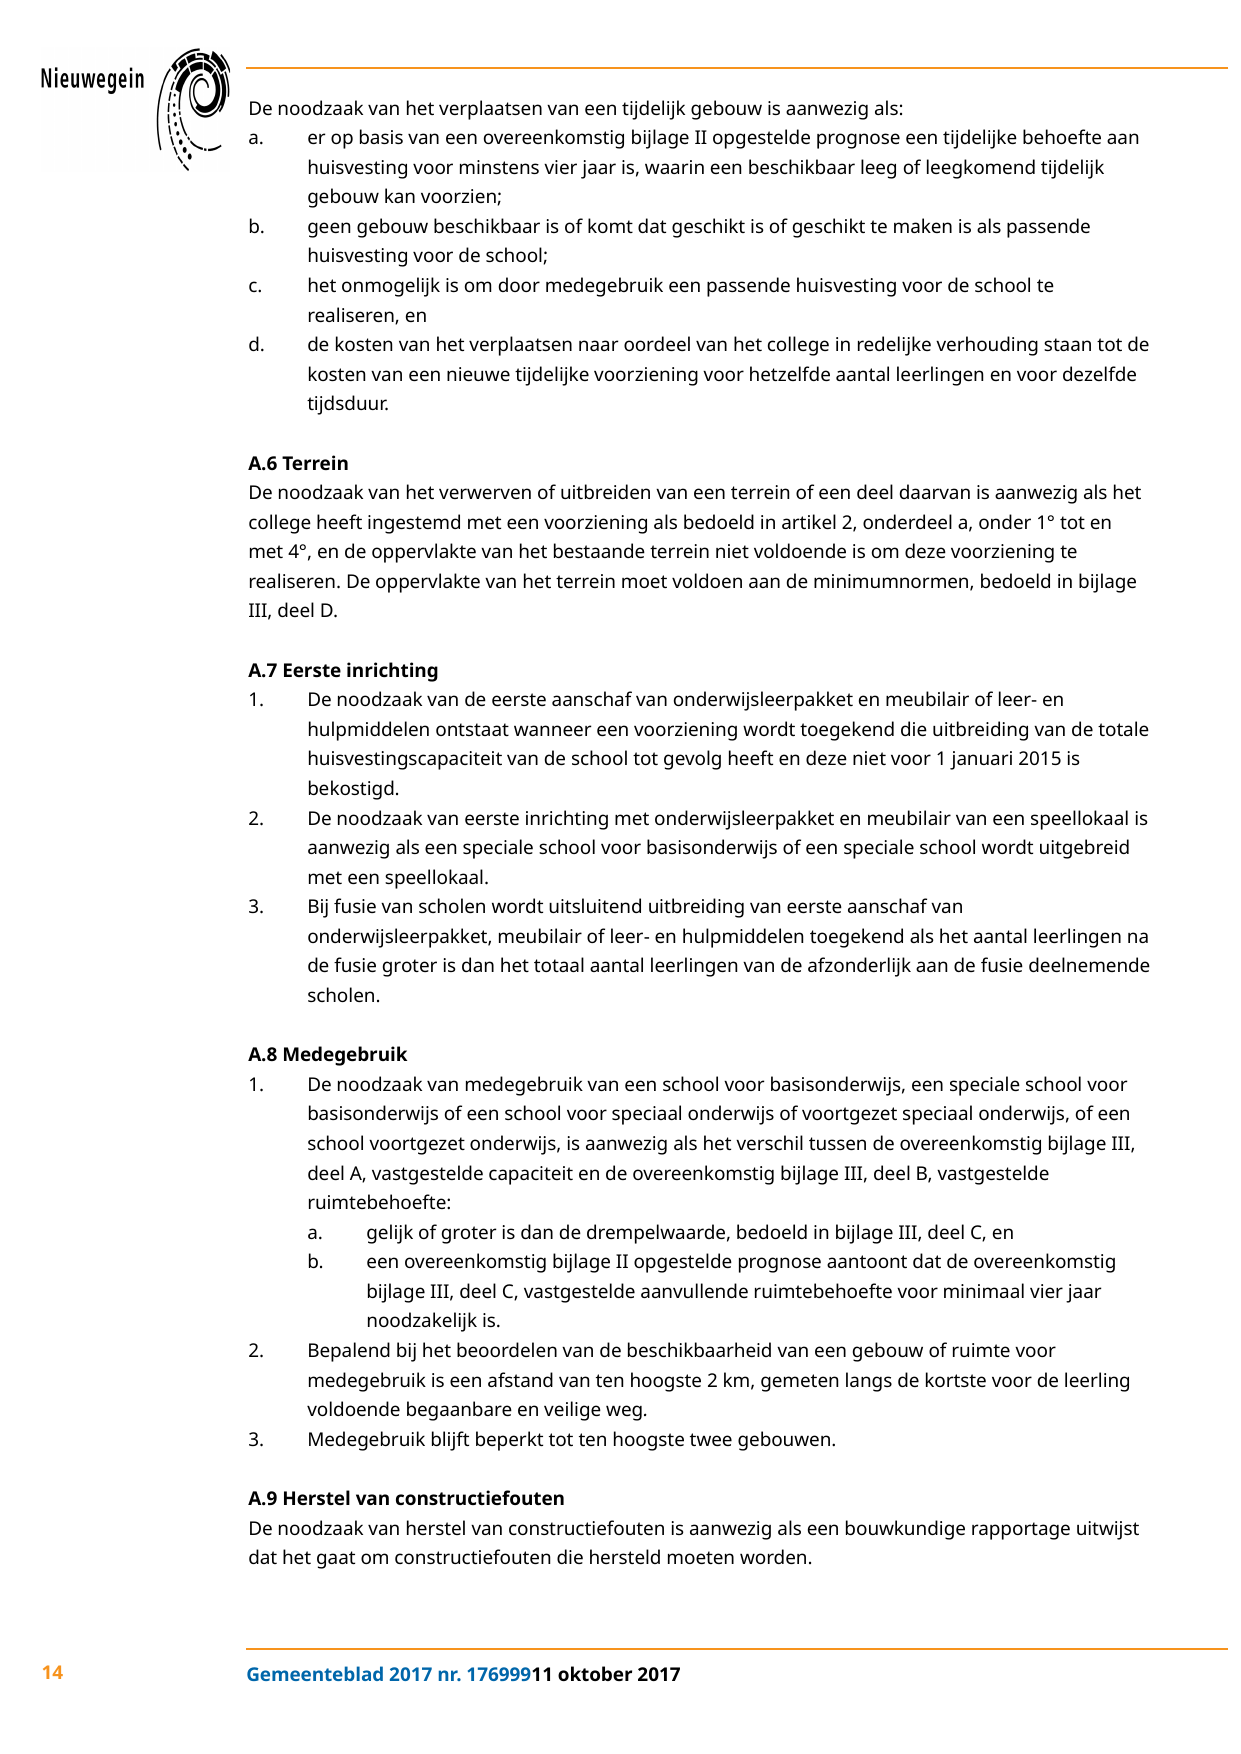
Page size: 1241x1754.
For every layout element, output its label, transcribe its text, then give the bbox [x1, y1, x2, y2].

text De noodzaak van het verwerven of uitbreiden van een terrein of een deel daarvan is aanwezig als het college heeft ingestemd met een voorziening als bedoeld in artikel 2, onderdeel a, onder 1° tot en met 4°, en de oppervlakte van het bestaande terrein niet voldoende is om deze voorziening te realiseren. De oppervlakte van het terrein moet voldoen aan de minimumnormen, bedoeld in bijlage III, deel D. [248, 479, 1152, 623]
picture [41, 47, 231, 172]
list de kosten van het verplaatsen naar oordeel van het college in redelijke verhouding staan tot de kosten van een nieuwe tijdelijke voor­ziening voor hetzelfde aantal leerlingen en voor dezelfde tijdsduur. [248, 331, 1152, 416]
text De noodzaak van herstel van constructiefouten is aanwezig als een bouwkundige rapportage uitwijst dat het gaat om constructiefouten die hersteld moeten worden. [248, 1515, 1152, 1570]
text A.8 Medegebruik [248, 1041, 1152, 1067]
list Medegebruik blijft beperkt tot ten hoogste twee gebouwen. [248, 1426, 1152, 1452]
list een overeenkomstig bijlage II opgestelde prognose aantoont dat de overeenkomstig bijlage III, deel C, vastgestelde aanvullende ruimtebehoefte voor minimaal vier jaar noodzakelijk is. [307, 1248, 1152, 1333]
text A.7 Eerste inrichting [248, 657, 1152, 683]
list De noodzaak van de eerste aanschaf van onderwijsleerpakket en meubilair of leer- en hulpmiddelen ontstaat wanneer een voorziening wordt toegekend die uitbreiding van de totale huisvestingscapaciteit van de school tot gevolg heeft en deze niet voor 1 januari 2015 is bekostigd. [248, 686, 1152, 801]
list De noodzaak van eerste inrichting met onderwijsleerpakket en meubilair van een speellokaal is aanwezig als een speciale school voor basisonderwijs of een speciale school wordt uitgebreid met een speellokaal. [248, 805, 1152, 890]
text A.6 Terrein [248, 450, 1152, 476]
text A.9 Herstel van constructiefouten [248, 1485, 1152, 1511]
text De noodzaak van het verplaatsen van een tijdelijk gebouw is aanwezig als: [248, 95, 1152, 121]
list De noodzaak van medegebruik van een school voor basisonderwijs, een speciale school voor basisonderwijs of een school voor speciaal onderwijs of voortgezet speciaal onderwijs, of een school voortgezet onderwijs, is aanwezig als het verschil tussen de overeenkomstig bijlage III, deel A, vastgestelde capaciteit en de overeenkomstig bijlage III, deel B, vastgestelde ruimtebehoefte: [248, 1071, 1152, 1215]
list Bepalend bij het beoordelen van de beschikbaarheid van een gebouw of ruimte voor medegebruik is een afstand van ten hoogste 2 km, gemeten langs de kortste voor de leerling voldoende begaanbare en veilige weg. [248, 1337, 1152, 1422]
list geen gebouw beschikbaar is of komt dat geschikt is of geschikt te maken is als passende huisvesting voor de school; [248, 213, 1152, 268]
list Bij fusie van scholen wordt uitsluitend uitbreiding van eerste aanschaf van onderwijsleerpakket, meubilair of leer‑ en hulpmiddelen toegekend als het aantal leerlingen na de fusie groter is dan het totaal aantal leerlingen van de afzonderlijk aan de fusie deelnemende scholen. [248, 893, 1152, 1008]
list er op basis van een overeenkomstig bijlage II opgestelde prognose een tijdelijke behoefte aan huisvesting voor minstens vier jaar is, waarin een beschikbaar leeg of leegkomend tijdelijk gebouw kan voorzien; [248, 124, 1152, 209]
list het onmogelijk is om door medegebruik een passende huis­vesting voor de school te realiseren, en [248, 272, 1152, 328]
list gelijk of groter is dan de drempelwaarde, bedoeld in bijlage III, deel C, en [307, 1219, 1152, 1245]
